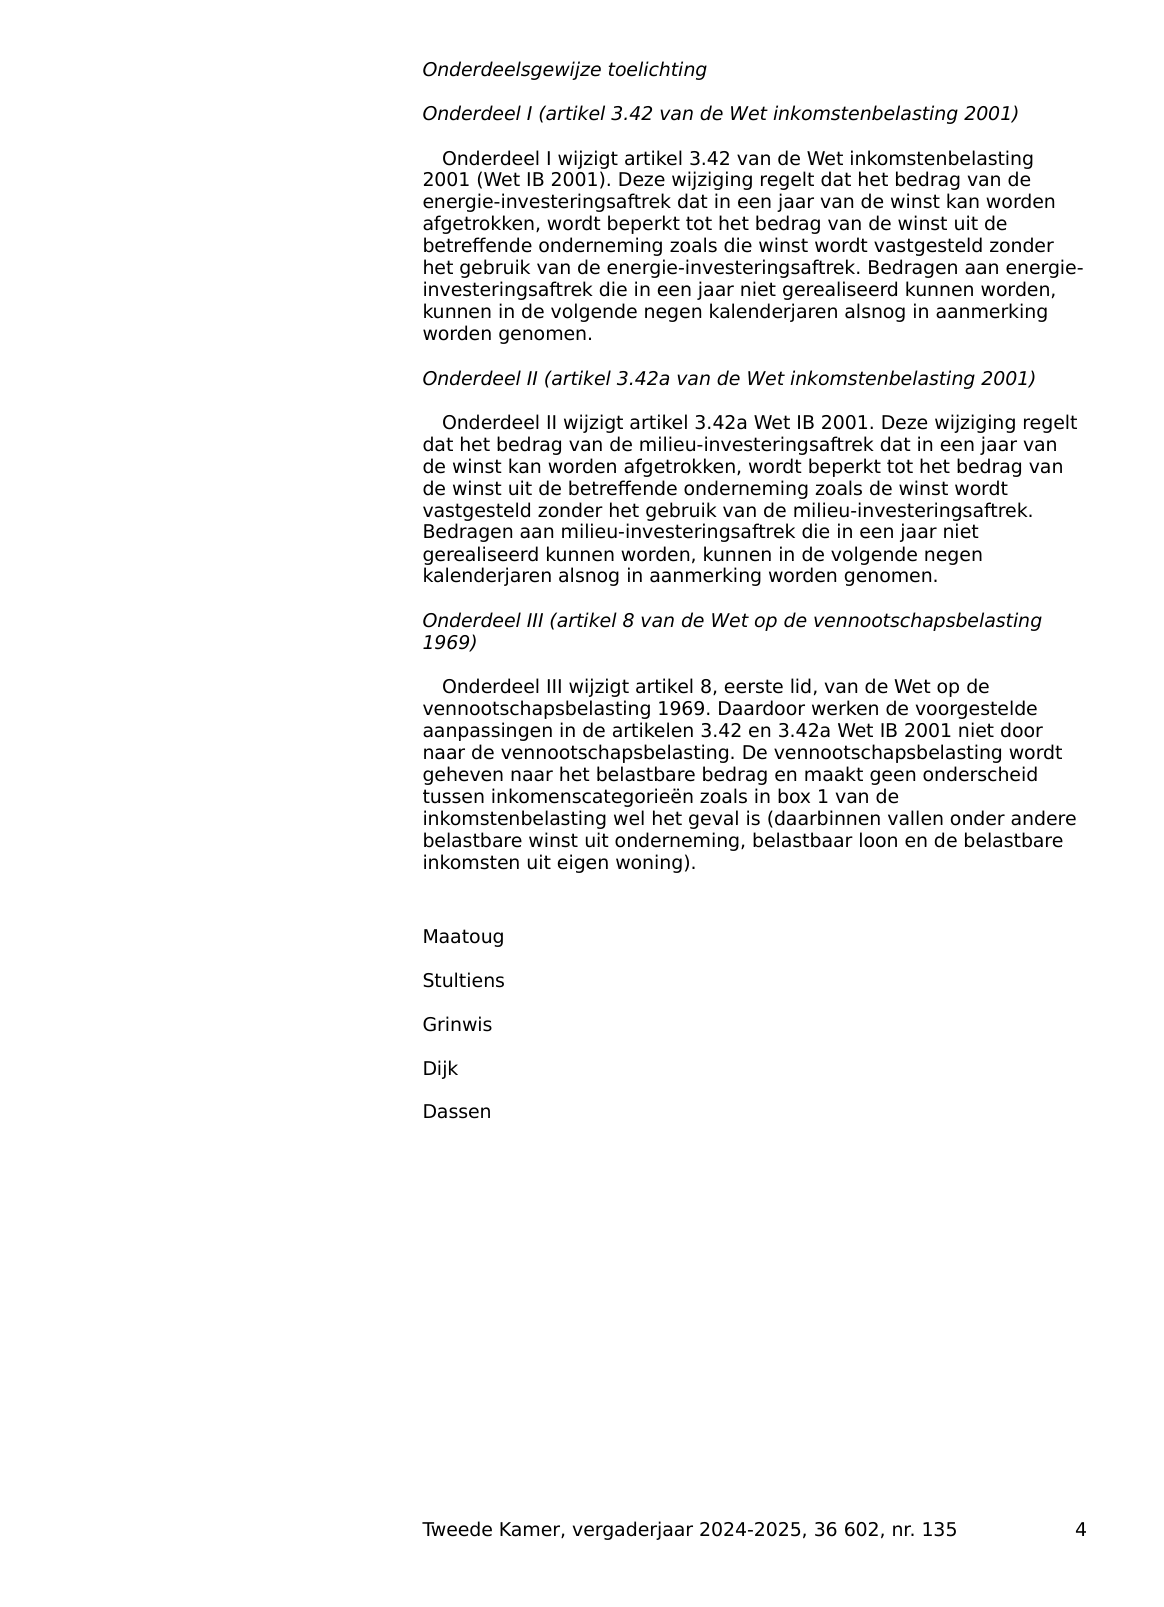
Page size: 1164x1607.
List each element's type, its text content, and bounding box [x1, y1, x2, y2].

text Onderdeel I wijzigt artikel 3.42 van de Wet inkomstenbelasting 2001 (Wet IB 2001). Deze wijziging regelt dat het bedrag van de energie-investeringsaftrek dat in een jaar van de winst kan worden afgetrokken, wordt beperkt tot het bedrag van de winst uit de betreffende onderneming zoals die winst wordt vastgesteld zonder het gebruik van de energie-investeringsaftrek. Bedragen aan energie-investeringsaftrek die in een jaar niet gerealiseerd kunnen worden, kunnen in de volgende negen kalenderjaren alsnog in aanmerking worden genomen. [422, 147, 1087, 345]
subtitle Onderdeel I (artikel 3.42 van de Wet inkomstenbelasting 2001) [422, 103, 1087, 125]
text Onderdeel III wijzigt artikel 8, eerste lid, van de Wet op de vennootschapsbelasting 1969. Daardoor werken de voorgestelde aanpassingen in de artikelen 3.42 en 3.42a Wet IB 2001 niet door naar de vennootschapsbelasting. De vennootschapsbelasting wordt geheven naar het belastbare bedrag en maakt geen onderscheid tussen inkomenscategorieën zoals in box 1 van de inkomstenbelasting wel het geval is (daarbinnen vallen onder andere belastbare winst uit onderneming, belastbaar loon en de belastbare inkomsten uit eigen woning). [422, 676, 1087, 873]
subtitle Onderdeelsgewijze toelichting [422, 59, 1087, 81]
text Maatoug Stultiens Grinwis Dijk Dassen [422, 903, 1087, 1123]
text Onderdeel II wijzigt artikel 3.42a Wet IB 2001. Deze wijziging regelt dat het bedrag van de milieu-investeringsaftrek dat in een jaar van de winst kan worden afgetrokken, wordt beperkt tot het bedrag van de winst uit de betreffende onderneming zoals de winst wordt vastgesteld zonder het gebruik van de milieu-investeringsaftrek. Bedragen aan milieu-investeringsaftrek die in een jaar niet gerealiseerd kunnen worden, kunnen in de volgende negen kalenderjaren alsnog in aanmerking worden genomen. [422, 412, 1087, 587]
subtitle Onderdeel II (artikel 3.42a van de Wet inkomstenbelasting 2001) [422, 367, 1087, 389]
subtitle Onderdeel III (artikel 8 van de Wet op de vennootschapsbelasting 1969) [422, 609, 1087, 653]
